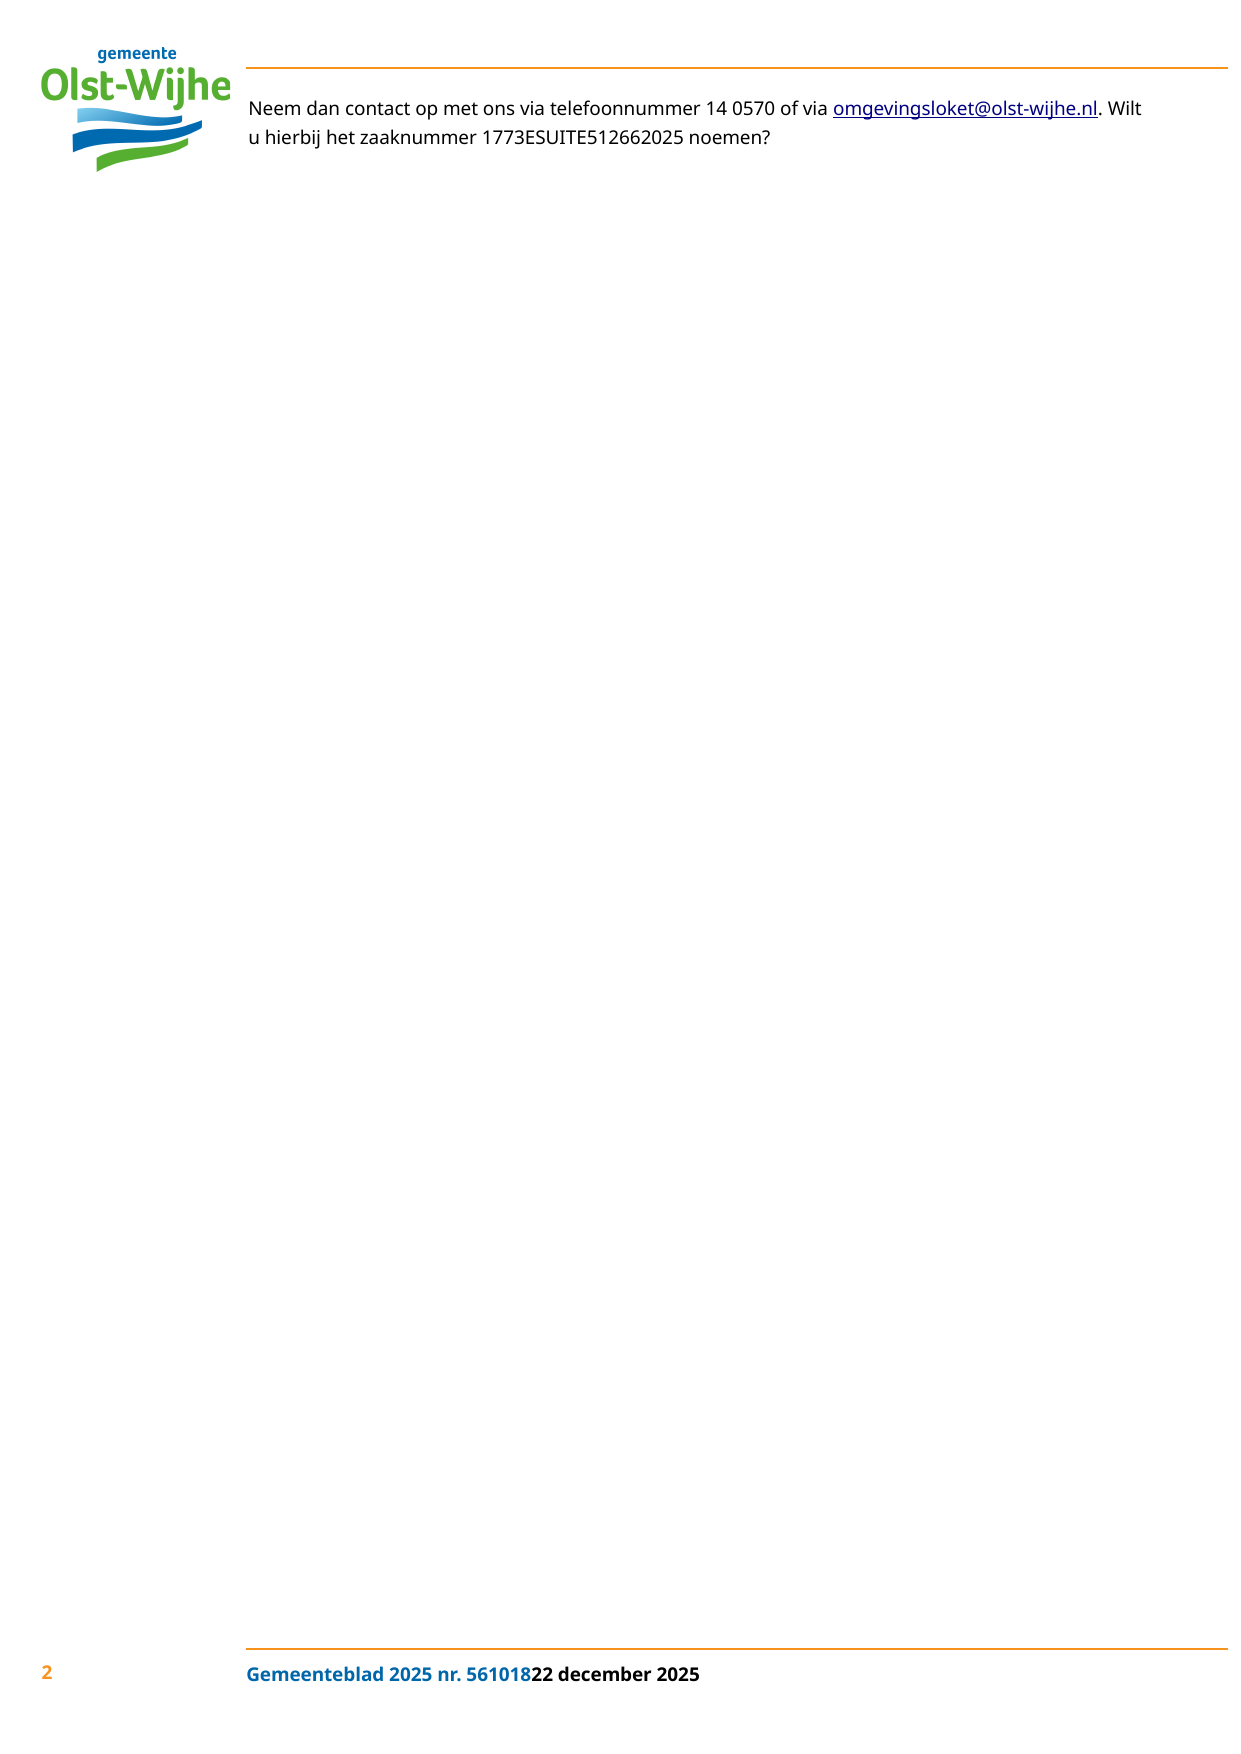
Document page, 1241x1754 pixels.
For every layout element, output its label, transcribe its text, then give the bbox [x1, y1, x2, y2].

picture [41, 47, 231, 172]
text Neem dan contact op met ons via telefoonnummer 14 0570 of via omgevingsloket@olst-wijhe.nl. Wilt u hierbij het zaaknummer 1773ESUITE512662025 noemen? [248, 95, 1152, 150]
